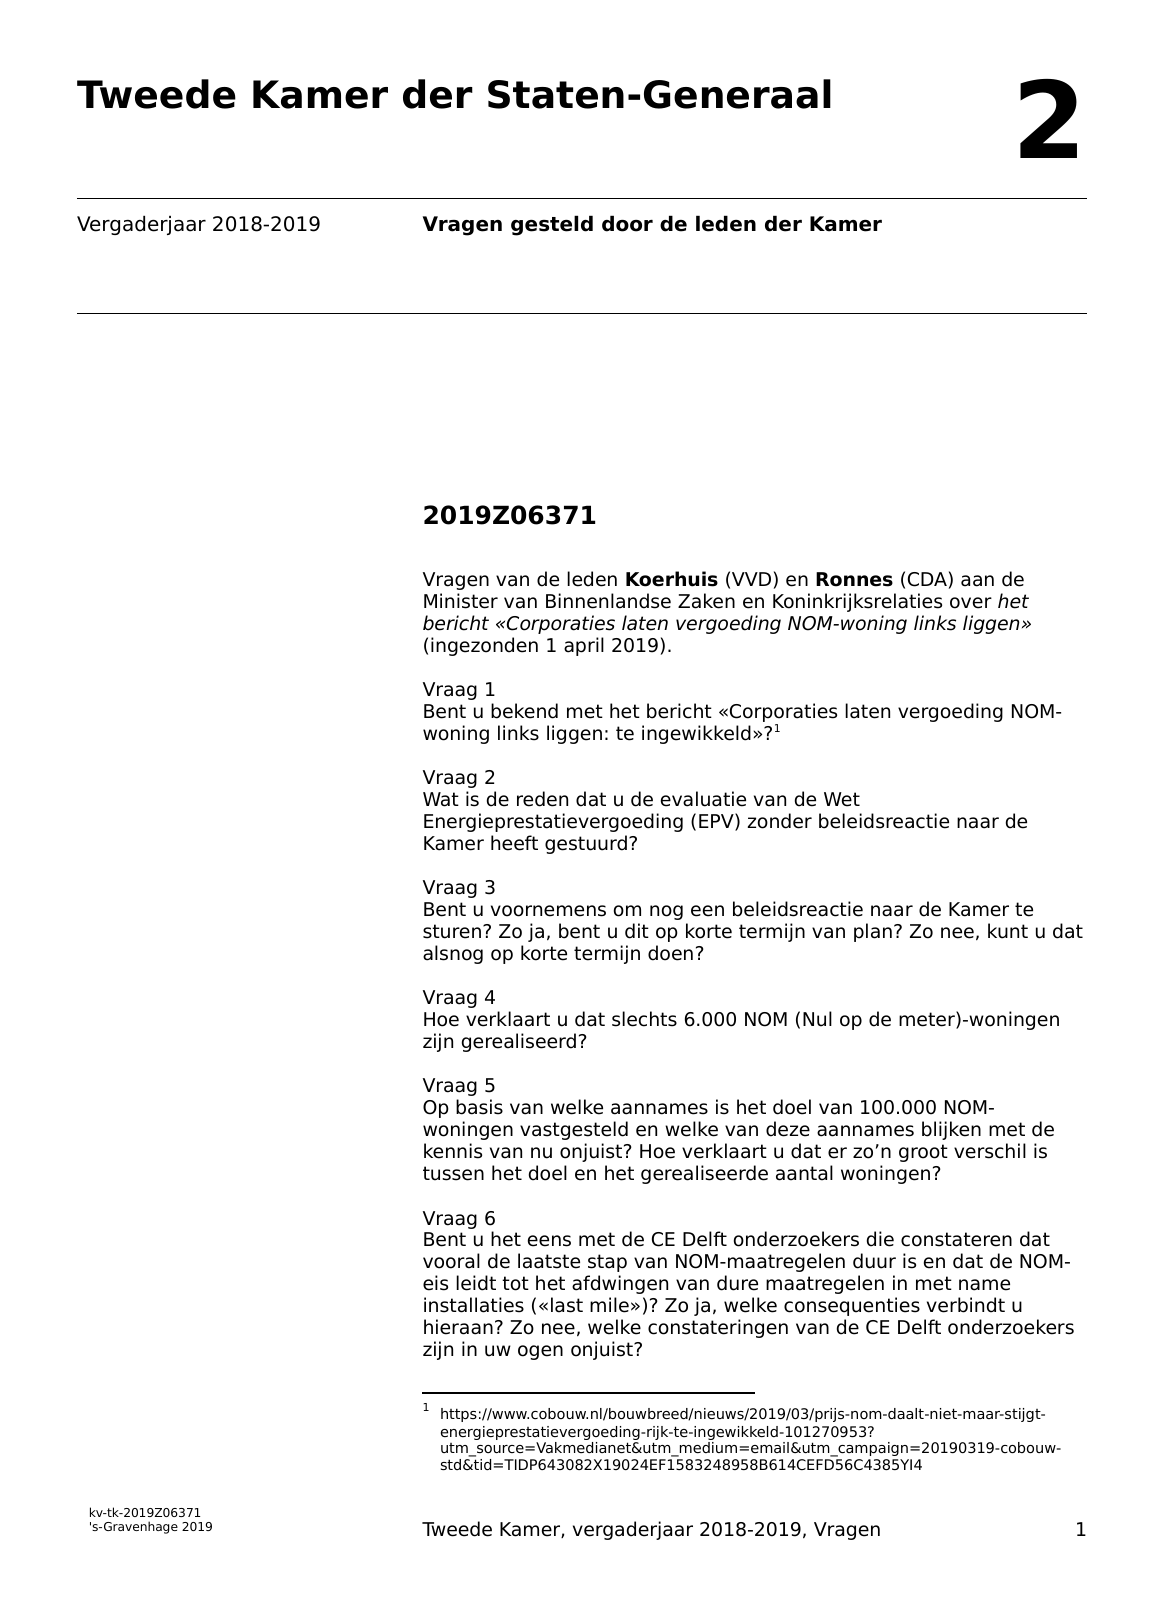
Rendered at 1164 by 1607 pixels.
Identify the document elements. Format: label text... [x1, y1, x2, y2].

text Bent u voornemens om nog een beleidsreactie naar de Kamer te sturen? Zo ja, bent u dit op korte termijn van plan? Zo nee, kunt u dat alsnog op korte termijn doen? [422, 899, 1087, 965]
table_header Tweede Kamer der Staten-Generaal [77, 59, 886, 198]
text Hoe verklaart u dat slechts 6.000 NOM (Nul op de meter)-woningen zijn gerealiseerd? [422, 1009, 1087, 1053]
text Bent u bekend met het bericht «Corporaties laten vergoeding NOM-woning links liggen: te ingewikkeld»? [422, 701, 1087, 745]
text Wat is de reden dat u de evaluatie van de Wet Energieprestatievergoeding (EPV) zonder beleidsreactie naar de Kamer heeft gestuurd? [422, 789, 1087, 855]
text Op basis van welke aannames is het doel van 100.000 NOM-woningen vastgesteld en welke van deze aannames blijken met de kennis van nu onjuist? Hoe verklaart u dat er zo’n groot verschil is tussen het doel en het gerealiseerde aantal woningen? [422, 1097, 1087, 1185]
text Vraag 4 [422, 987, 1087, 1009]
text https://www.cobouw.nl/bouwbreed/nieuws/2019/03/prijs-nom-daalt-niet-maar-stijgt-energieprestatievergoeding-rijk-te-ingewikkeld-101270953?utm_source=Vakmedianet&utm_medium=email&utm_campaign=20190319-cobouw-std&tid=TIDP643082X19024EF1583248958B614CEFD56C4385YI4 [422, 1402, 1087, 1474]
text Bent u het eens met de CE Delft onderzoekers die constateren dat vooral de laatste stap van NOM-maatregelen duur is en dat de NOM-eis leidt tot het afdwingen van dure maatregelen in met name installaties («last mile»)? Zo ja, welke consequenties verbindt u hieraan? Zo nee, welke constateringen van de CE Delft onderzoekers zijn in uw ogen onjuist? [422, 1229, 1087, 1361]
text Vraag 5 [422, 1075, 1087, 1097]
text 2019Z06371 [422, 501, 1087, 531]
text Vraag 6 [422, 1207, 1087, 1229]
text 's-Gravenhage 2019 [88, 1520, 323, 1534]
text kv-tk-2019Z06371 [88, 1506, 323, 1520]
text Vraag 3 [422, 877, 1087, 899]
table_header 2 [886, 59, 1087, 198]
text Vraag 2 [422, 767, 1087, 789]
text Vragen van de leden Koerhuis (VVD) en Ronnes (CDA) aan de Minister van Binnenlandse Zaken en Koninkrijksrelaties over het bericht «Corporaties laten vergoeding NOM-woning links liggen» (ingezonden 1 april 2019). [422, 569, 1087, 657]
text Vraag 1 [422, 679, 1087, 701]
table_cell Vergaderjaar 2018-2019 [77, 199, 422, 313]
table_cell Vragen gesteld door de leden der Kamer [422, 199, 1087, 313]
